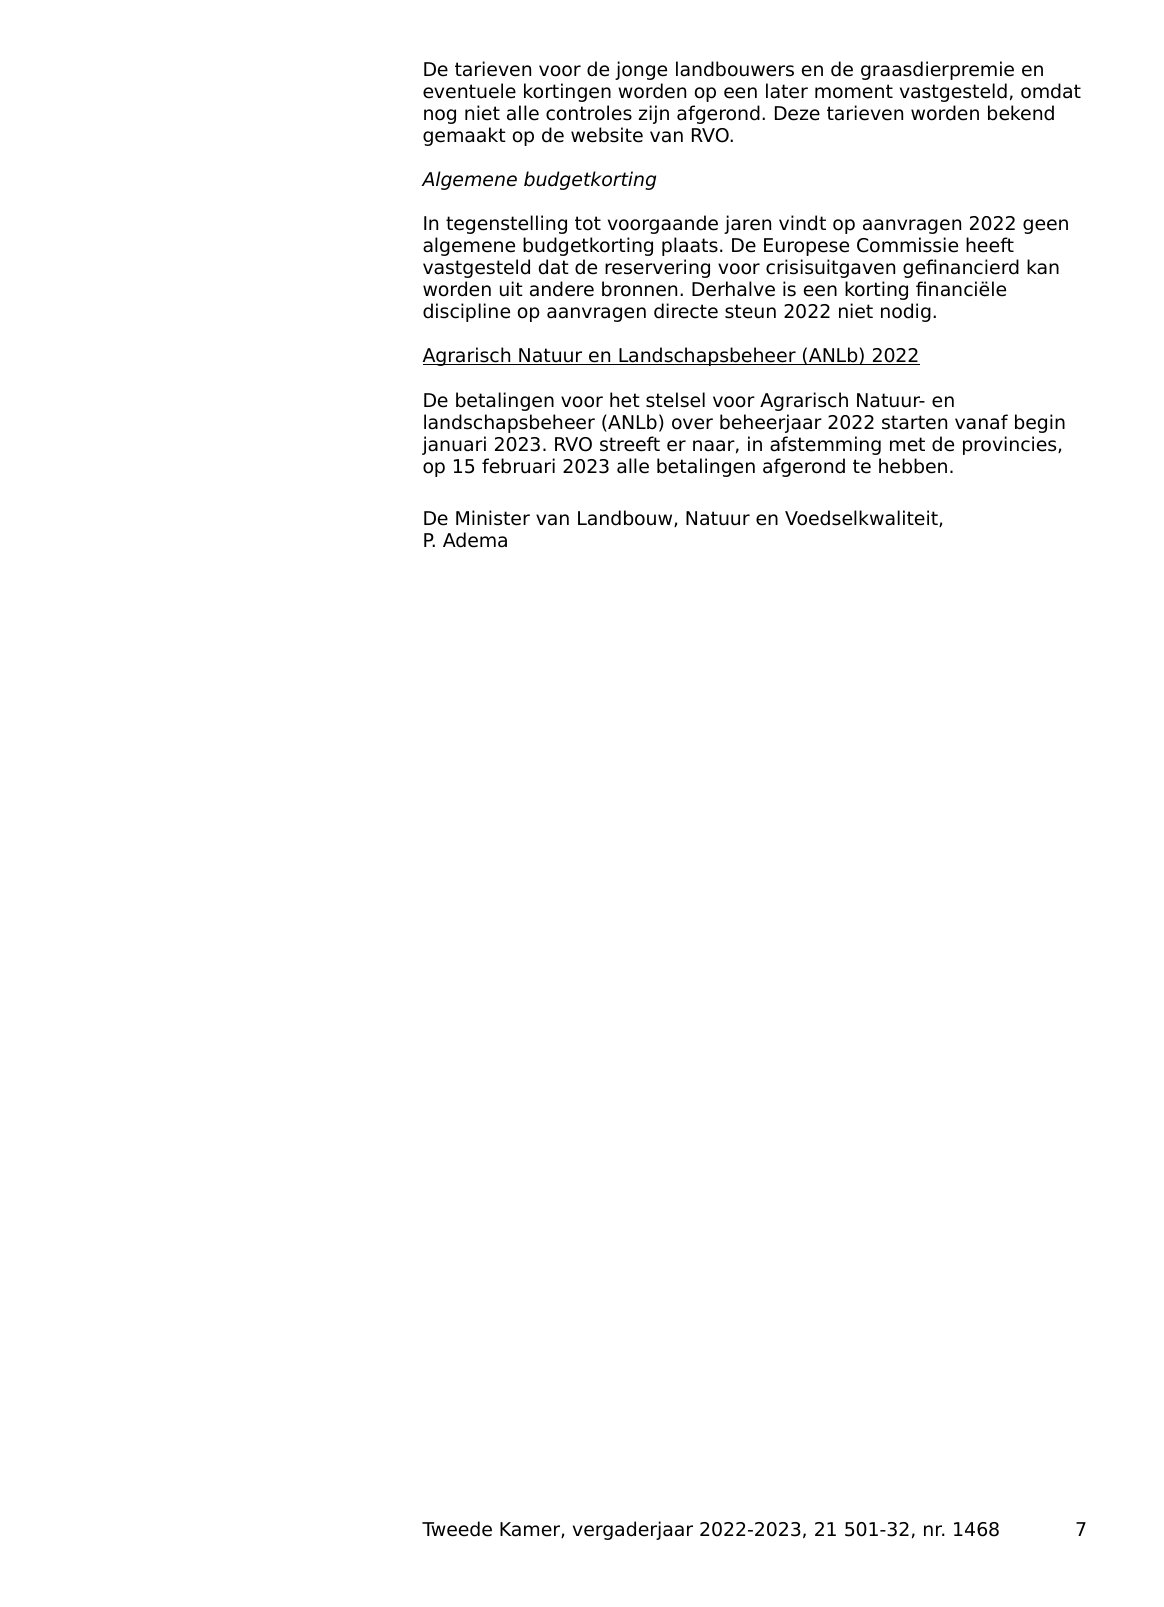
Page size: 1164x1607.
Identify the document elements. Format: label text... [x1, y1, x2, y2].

subtitle Algemene budgetkorting [422, 169, 1087, 191]
text De betalingen voor het stelsel voor Agrarisch Natuur- en landschapsbeheer (ANLb) over beheerjaar 2022 starten vanaf begin januari 2023. RVO streeft er naar, in afstemming met de provincies, op 15 februari 2023 alle betalingen afgerond te hebben. [422, 389, 1087, 477]
subtitle Agrarisch Natuur en Landschapsbeheer (ANLb) 2022 [422, 345, 1087, 367]
text De tarieven voor de jonge landbouwers en de graasdierpremie en eventuele kortingen worden op een later moment vastgesteld, omdat nog niet alle controles zijn afgerond. Deze tarieven worden bekend gemaakt op de website van RVO. [422, 59, 1087, 147]
text De Minister van Landbouw, Natuur en Voedselkwaliteit, P. Adema [422, 507, 1087, 551]
text In tegenstelling tot voorgaande jaren vindt op aanvragen 2022 geen algemene budgetkorting plaats. De Europese Commissie heeft vastgesteld dat de reservering voor crisisuitgaven gefinancierd kan worden uit andere bronnen. Derhalve is een korting financiële discipline op aanvragen directe steun 2022 niet nodig. [422, 213, 1087, 323]
